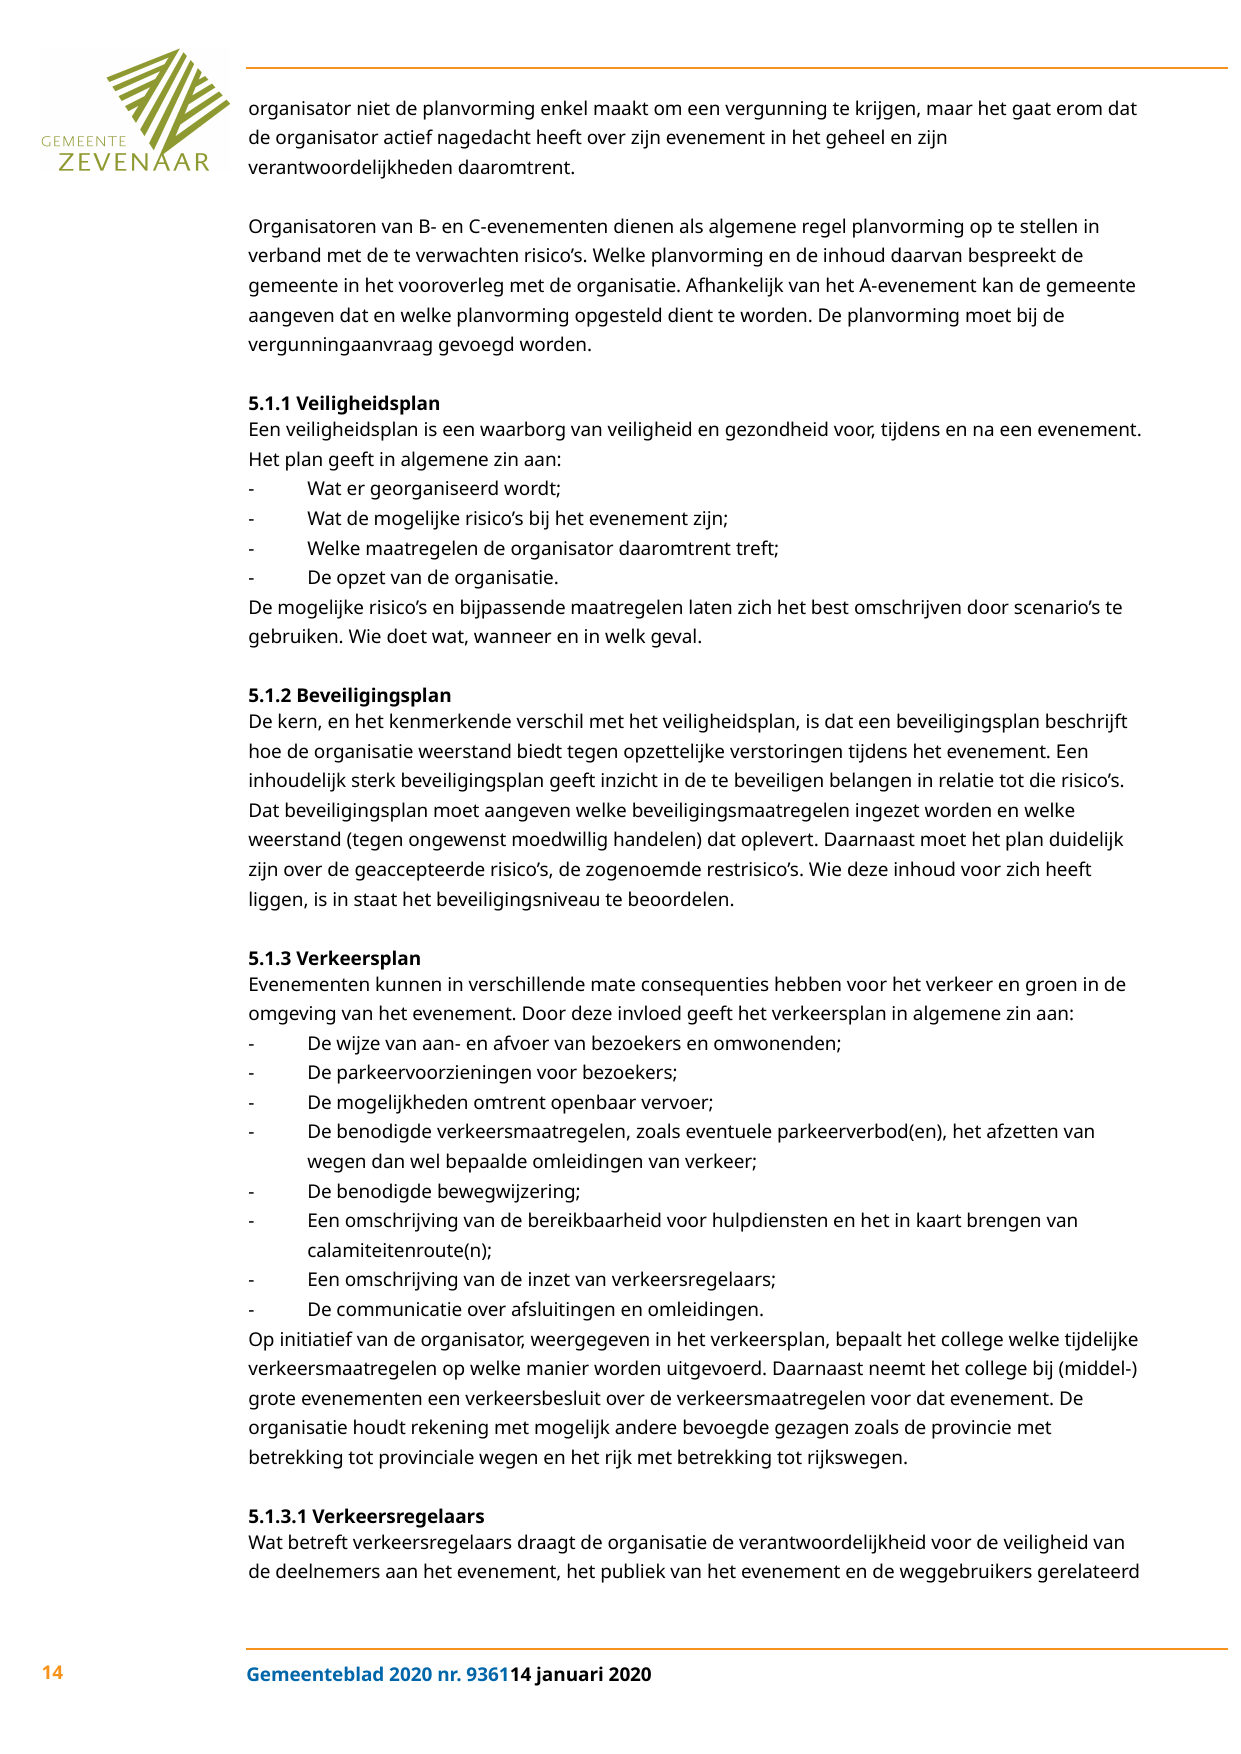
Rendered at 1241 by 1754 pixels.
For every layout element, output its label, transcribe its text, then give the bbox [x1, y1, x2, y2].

text Organisatoren van B- en C-evenementen dienen als algemene regel planvorming op te stellen in verband met de te verwachten risico’s. Welke planvorming en de inhoud daarvan bespreekt de gemeente in het vooroverleg met de organisatie. Afhankelijk van het A-evenement kan de gemeente aangeven dat en welke planvorming opgesteld dient te worden. De planvorming moet bij de vergunningaanvraag gevoegd worden. [248, 213, 1152, 357]
text De kern, en het kenmerkende verschil met het veiligheidsplan, is dat een beveiligingsplan beschrijft hoe de organisatie weerstand biedt tegen opzettelijke verstoringen tijdens het evenement. Een inhoudelijk sterk beveiligingsplan geeft inzicht in de te beveiligen belangen in relatie tot die risico’s. Dat beveiligingsplan moet aangeven welke beveiligingsmaatregelen ingezet worden en welke weerstand (tegen ongewenst moedwillig handelen) dat oplevert. Daarnaast moet het plan duidelijk zijn over de geaccepteerde risico’s, de zogenoemde restrisico’s. Wie deze inhoud voor zich heeft liggen, is in staat het beveiligingsniveau te beoordelen. [248, 708, 1152, 912]
text De mogelijke risico’s en bijpassende maatregelen laten zich het best omschrijven door scenario’s te gebruiken. Wie doet wat, wanneer en in welk geval. [248, 594, 1152, 649]
text Evenementen kunnen in verschillende mate consequenties hebben voor het verkeer en groen in de omgeving van het evenement. Door deze invloed geeft het verkeersplan in algemene zin aan: [248, 971, 1152, 1026]
text 5.1.3 Verkeersplan [248, 945, 1152, 971]
list Een omschrijving van de inzet van verkeersregelaars; [248, 1267, 1152, 1292]
list Wat de mogelijke risico’s bij het evenement zijn; [248, 505, 1152, 531]
text 5.1.1 Veiligheidsplan [248, 391, 1152, 416]
picture [41, 47, 231, 172]
list Welke maatregelen de organisator daaromtrent treft; [248, 535, 1152, 560]
list De benodigde bewegwijzering; [248, 1178, 1152, 1203]
list De opzet van de organisatie. [248, 564, 1152, 590]
list De wijze van aan- en afvoer van bezoekers en omwonenden; [248, 1030, 1152, 1056]
text Op initiatief van de organisator, weergegeven in het verkeersplan, bepaalt het college welke tijdelijke verkeersmaatregelen op welke manier worden uitgevoerd. Daarnaast neemt het college bij (middel-) grote evenementen een verkeersbesluit over de verkeersmaatregelen voor dat evenement. De organisatie houdt rekening met mogelijk andere bevoegde gezagen zoals de provincie met betrekking tot provinciale wegen en het rijk met betrekking tot rijkswegen. [248, 1326, 1152, 1470]
text organisator niet de planvorming enkel maakt om een vergunning te krijgen, maar het gaat erom dat de organisator actief nagedacht heeft over zijn evenement in het geheel en zijn verantwoordelijkheden daaromtrent. [248, 95, 1152, 180]
text 5.1.2 Beveiligingsplan [248, 683, 1152, 708]
list Een omschrijving van de bereikbaarheid voor hulpdiensten en het in kaart brengen van calamiteitenroute(n); [248, 1207, 1152, 1263]
list De benodigde verkeersmaatregelen, zoals eventuele parkeerverbod(en), het afzetten van wegen dan wel bepaalde omleidingen van verkeer; [248, 1119, 1152, 1174]
list De communicatie over afsluitingen en omleidingen. [248, 1296, 1152, 1322]
text 5.1.3.1 Verkeersregelaars [248, 1503, 1152, 1529]
text Wat betreft verkeersregelaars draagt de organisatie de verantwoordelijkheid voor de veiligheid van de deelnemers aan het evenement, het publiek van het evenement en de weggebruikers gerelateerd [248, 1529, 1152, 1584]
list De mogelijkheden omtrent openbaar vervoer; [248, 1089, 1152, 1115]
list Wat er georganiseerd wordt; [248, 476, 1152, 501]
list De parkeervoorzieningen voor bezoekers; [248, 1059, 1152, 1085]
text Een veiligheidsplan is een waarborg van veiligheid en gezondheid voor, tijdens en na een evenement. Het plan geeft in algemene zin aan: [248, 416, 1152, 472]
